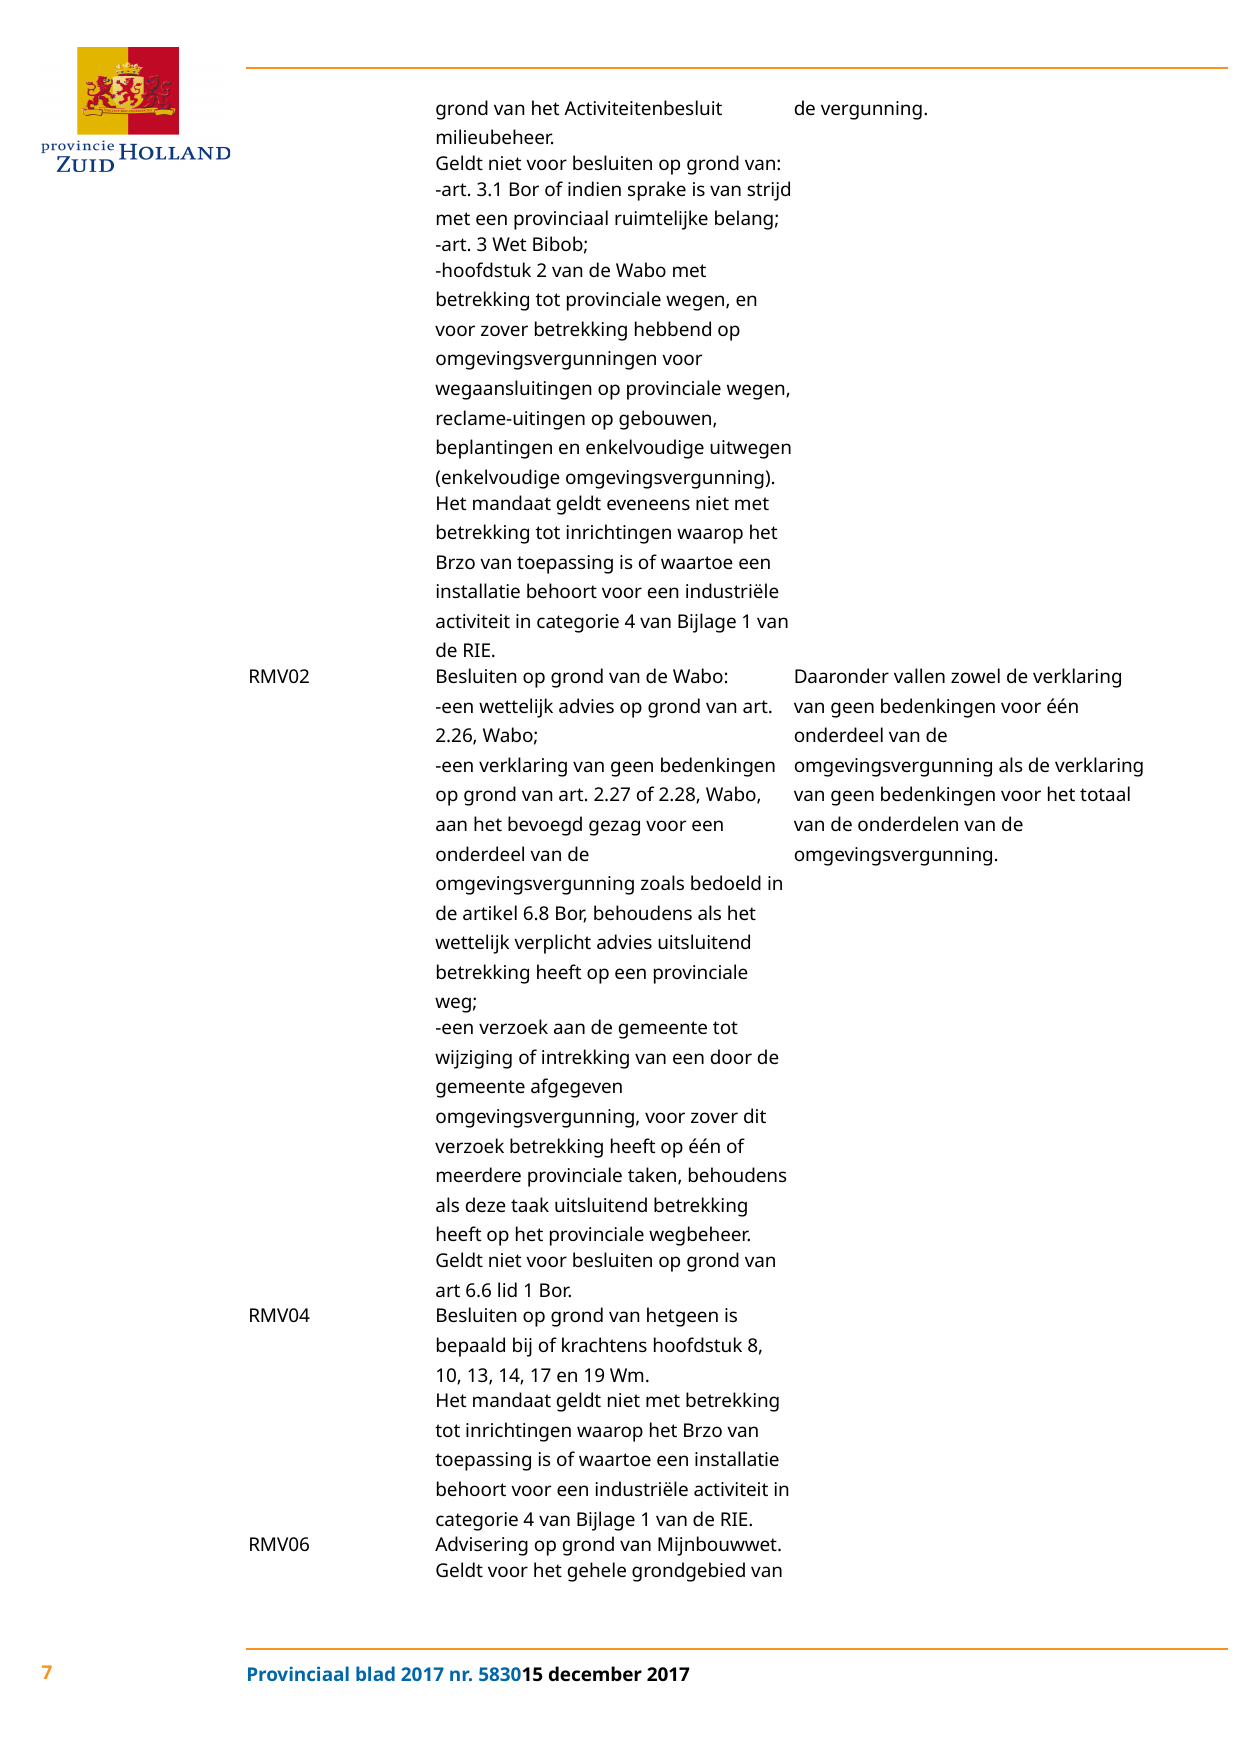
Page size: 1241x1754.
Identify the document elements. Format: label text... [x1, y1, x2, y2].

table_cell Geldt niet voor besluiten op grond van art 6.6 lid 1 Bor. [435, 1247, 793, 1303]
table_cell [248, 1247, 435, 1303]
table_cell RMV04 [248, 1303, 435, 1387]
table_cell [794, 1557, 1152, 1583]
table_cell RMV02 [248, 663, 435, 1014]
table_cell Het mandaat geldt niet met betrekking tot inrichtingen waarop het Brzo van toepassing is of waartoe een installatie behoort voor een industriële activiteit in categorie 4 van Bijlage 1 van de RIE. [435, 1388, 793, 1532]
table_cell [248, 490, 435, 663]
table_cell [794, 1015, 1152, 1247]
table_cell [248, 231, 435, 257]
table_cell [248, 1557, 435, 1583]
table_cell Besluiten op grond van hetgeen is bepaald bij of krachtens hoofdstuk 8, 10, 13, 14, 17 en 19 Wm. [435, 1303, 793, 1387]
table_cell [248, 150, 435, 176]
table_cell grond van het Activiteitenbesluit milieubeheer. [435, 95, 793, 150]
table_cell Het mandaat geldt eveneens niet met betrekking tot inrichtingen waarop het Brzo van toepassing is of waartoe een installatie behoort voor een industriële activiteit in categorie 4 van Bijlage 1 van de RIE. [435, 490, 793, 663]
table_cell [794, 1303, 1152, 1387]
table_cell RMV06 [248, 1532, 435, 1557]
table_cell [248, 176, 435, 231]
table_cell de vergunning. [794, 95, 1152, 150]
table_cell Daaronder vallen zowel de verklaring van geen bedenkingen voor één onderdeel van de omgevingsvergunning als de verklaring van geen bedenkingen voor het totaal van de onderdelen van de omgevingsvergunning. [794, 663, 1152, 1014]
table_cell [248, 1015, 435, 1247]
table_cell Geldt voor het gehele grondgebied van [435, 1557, 793, 1583]
table_cell Geldt niet voor besluiten op grond van: [435, 150, 793, 176]
table_cell [794, 231, 1152, 257]
table_cell -art. 3 Wet Bibob; [435, 231, 793, 257]
table_cell -een verzoek aan de gemeente tot wijziging of intrekking van een door de gemeente afgegeven omgevingsvergunning, voor zover dit verzoek betrekking heeft op één of meerdere provinciale taken, behoudens als deze taak uitsluitend betrekking heeft op het provinciale wegbeheer. [435, 1015, 793, 1247]
table_cell Advisering op grond van Mijnbouwwet. [435, 1532, 793, 1557]
table_cell [794, 1532, 1152, 1557]
table_cell -hoofdstuk 2 van de Wabo met betrekking tot provinciale wegen, en voor zover betrekking hebbend op omgevingsvergunningen voor wegaansluitingen op provinciale wegen, reclame-uitingen op gebouwen, beplantingen en enkelvoudige uitwegen (enkelvoudige omgevingsvergunning). [435, 257, 793, 490]
table_cell [794, 176, 1152, 231]
table_cell Besluiten op grond van de Wabo: -een wettelijk advies op grond van art. 2.26, Wabo; -een verklaring van geen bedenkingen op grond van art. 2.27 of 2.28, Wabo, aan het bevoegd gezag voor een onderdeel van de omgevingsvergunning zoals bedoeld in de artikel 6.8 Bor, behoudens als het wettelijk verplicht advies uitsluitend betrekking heeft op een provinciale weg; [435, 663, 793, 1014]
table_cell [248, 257, 435, 490]
table_cell [794, 257, 1152, 490]
table_cell [794, 1247, 1152, 1303]
table_cell [794, 490, 1152, 663]
table_cell -art. 3.1 Bor of indien sprake is van strijd met een provinciaal ruimtelijke belang; [435, 176, 793, 231]
table_cell [248, 95, 435, 150]
picture [41, 47, 231, 172]
table_cell [248, 1388, 435, 1532]
table_cell [794, 150, 1152, 176]
table_cell [794, 1388, 1152, 1532]
